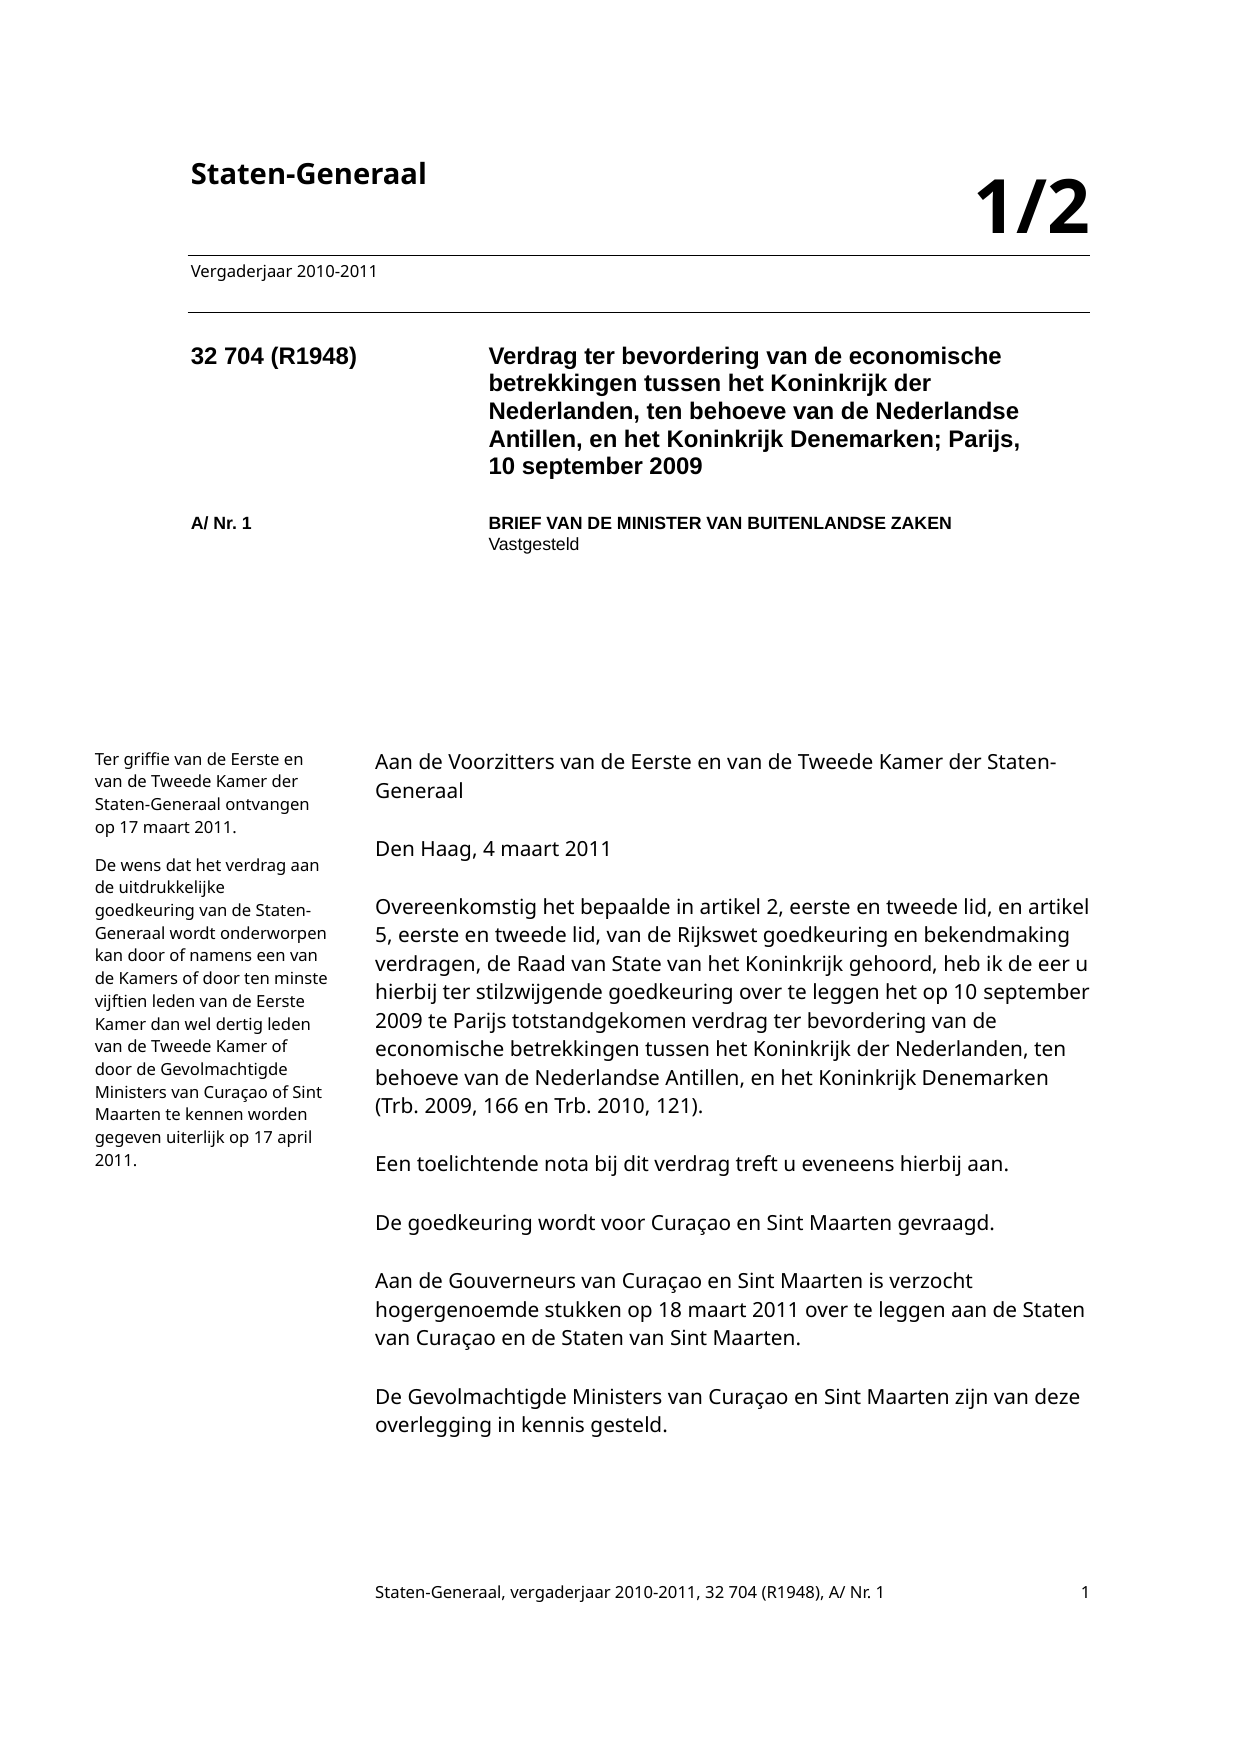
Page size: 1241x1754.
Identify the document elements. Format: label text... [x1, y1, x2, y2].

table_cell BRIEF VAN DE MINISTER VAN BUITENLANDSE ZAKEN Vastgesteld [485, 510, 1090, 629]
table_cell A/ Nr. 1 [188, 510, 485, 629]
text Overeenkomstig het bepaalde in artikel 2, eerste en tweede lid, en artikel 5, eerste en tweede lid, van de Rijkswet goedkeuring en bekendmaking verdragen, de Raad van State van het Koninkrijk gehoord, heb ik de eer u hierbij ter stilzwijgende goedkeuring over te leggen het op 10 september 2009 te Parijs totstandgekomen verdrag ter bevordering van de economische betrekkingen tussen het Koninkrijk der Nederlanden, ten behoeve van de Nederlandse Antillen, en het Koninkrijk Denemarken (Trb. 2009, 166 en Trb. 2010, 121). [375, 892, 1090, 1119]
text Ter griffie van de Eerste en van de Tweede Kamer der Staten-Generaal ontvangen op 17 maart 2011. [94, 747, 328, 838]
table_cell Vergaderjaar 2010-2011 [188, 256, 485, 312]
table_cell Verdrag ter bevordering van de economische betrekkingen tussen het Koninkrijk der Nederlanden, ten behoeve van de Nederlandse Antillen, en het Koninkrijk Denemarken; Parijs, 10 september 2009 [485, 339, 1090, 510]
text Een toelichtende nota bij dit verdrag treft u eveneens hierbij aan. [375, 1149, 1090, 1178]
text [94, 838, 328, 853]
text De wens dat het verdrag aan de uitdrukkelijke goedkeuring van de Staten-Generaal wordt onderworpen kan door of namens een van de Kamers of door ten minste vijftien leden van de Eerste Kamer dan wel dertig leden van de Tweede Kamer of door de Gevolmachtigde Ministers van Curaçao of Sint Maarten te kennen worden gegeven uiterlijk op 17 april 2011. [94, 853, 328, 1171]
table_header 1/2 [910, 150, 1090, 255]
text Den Haag, 4 maart 2011 [375, 834, 1090, 862]
text De Gevolmachtigde Ministers van Curaçao en Sint Maarten zijn van deze overlegging in kennis gesteld. [375, 1382, 1090, 1439]
table_cell [485, 313, 1090, 339]
text Aan de Gouverneurs van Curaçao en Sint Maarten is verzocht hogergenoemde stukken op 18 maart 2011 over te leggen aan de Staten van Curaçao en de Staten van Sint Maarten. [375, 1266, 1090, 1352]
table_cell [188, 313, 485, 339]
table_header Staten-Generaal [188, 150, 909, 255]
table_cell [485, 256, 1090, 312]
table_cell 32 704 (R1948) [188, 339, 485, 510]
text De goedkeuring wordt voor Curaçao en Sint Maarten gevraagd. [375, 1208, 1090, 1236]
text Aan de Voorzitters van de Eerste en van de Tweede Kamer der Staten-Generaal [375, 747, 1090, 804]
